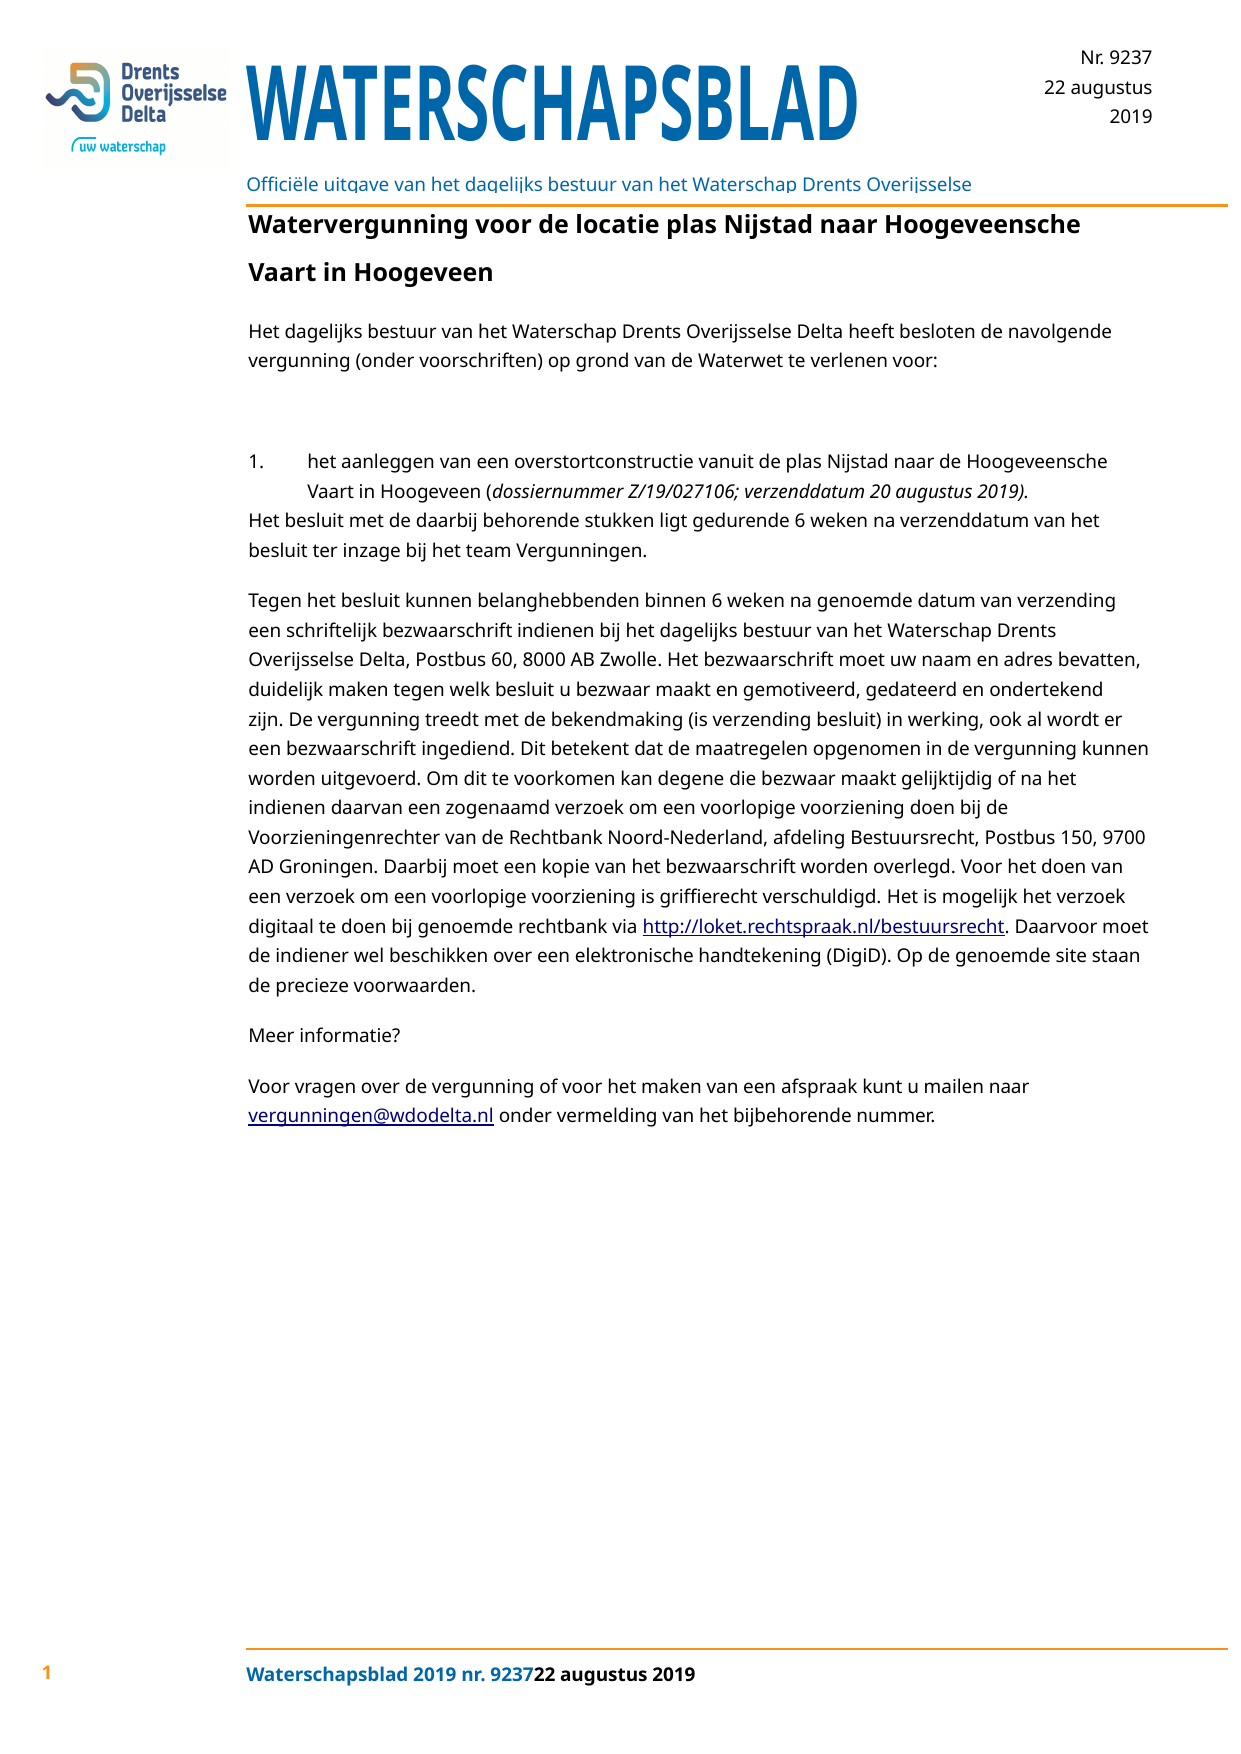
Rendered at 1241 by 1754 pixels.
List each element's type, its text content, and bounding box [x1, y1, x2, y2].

text Meer informatie? [248, 1022, 1152, 1048]
list het aanleggen van een overstortconstructie vanuit de plas Nijstad naar de Hoogeveensche Vaart in Hoogeveen (dossiernummer Z/19/027106; verzenddatum 20 augustus 2019). [248, 448, 1152, 504]
text Het dagelijks bestuur van het Waterschap Drents Overijsselse Delta heeft besloten de navolgende vergunning (onder voorschriften) op grond van de Waterwet te verlenen voor: [248, 318, 1152, 373]
text Het besluit met de daarbij behorende stukken ligt gedurende 6 weken na verzenddatum van het besluit ter inzage bij het team Vergunningen. [248, 507, 1152, 563]
picture [41, 47, 231, 172]
text Voor vragen over de vergunning of voor het maken van een afspraak kunt u mailen naar vergunningen@wdodelta.nl onder vermelding van het bijbehorende nummer. [248, 1073, 1152, 1128]
text Tegen het besluit kunnen belanghebbenden binnen 6 weken na genoemde datum van verzending een schriftelijk bezwaarschrift indienen bij het dagelijks bestuur van het Waterschap Drents Overijsselse Delta, Postbus 60, 8000 AB Zwolle. Het bezwaarschrift moet uw naam en adres bevatten, duidelijk maken tegen welk besluit u bezwaar maakt en gemotiveerd, gedateerd en ondertekend zijn. De vergunning treedt met de bekendmaking (is verzending besluit) in werking, ook al wordt er een bezwaarschrift ingediend. Dit betekent dat de maatregelen opgenomen in de vergunning kunnen worden uitgevoerd. Om dit te voorkomen kan degene die bezwaar maakt gelijktijdig of na het indienen daarvan een zogenaamd verzoek om een voorlopige voorziening doen bij de Voorzieningenrechter van de Rechtbank Noord-Nederland, afdeling Bestuursrecht, Postbus 150, 9700 AD Groningen. Daarbij moet een kopie van het bezwaarschrift worden overlegd. Voor het doen van een verzoek om een voorlopige voorziening is griffierecht verschuldigd. Het is mogelijk het verzoek digitaal te doen bij genoemde rechtbank via http://loket.rechtspraak.nl/bestuursrecht. Daarvoor moet de indiener wel beschikken over een elektronische handtekening (DigiD). Op de genoemde site staan de precieze voorwaarden. [248, 587, 1152, 998]
text Watervergunning voor de locatie plas Nijstad naar Hoogeveensche Vaart in Hoogeveen [248, 207, 1152, 288]
